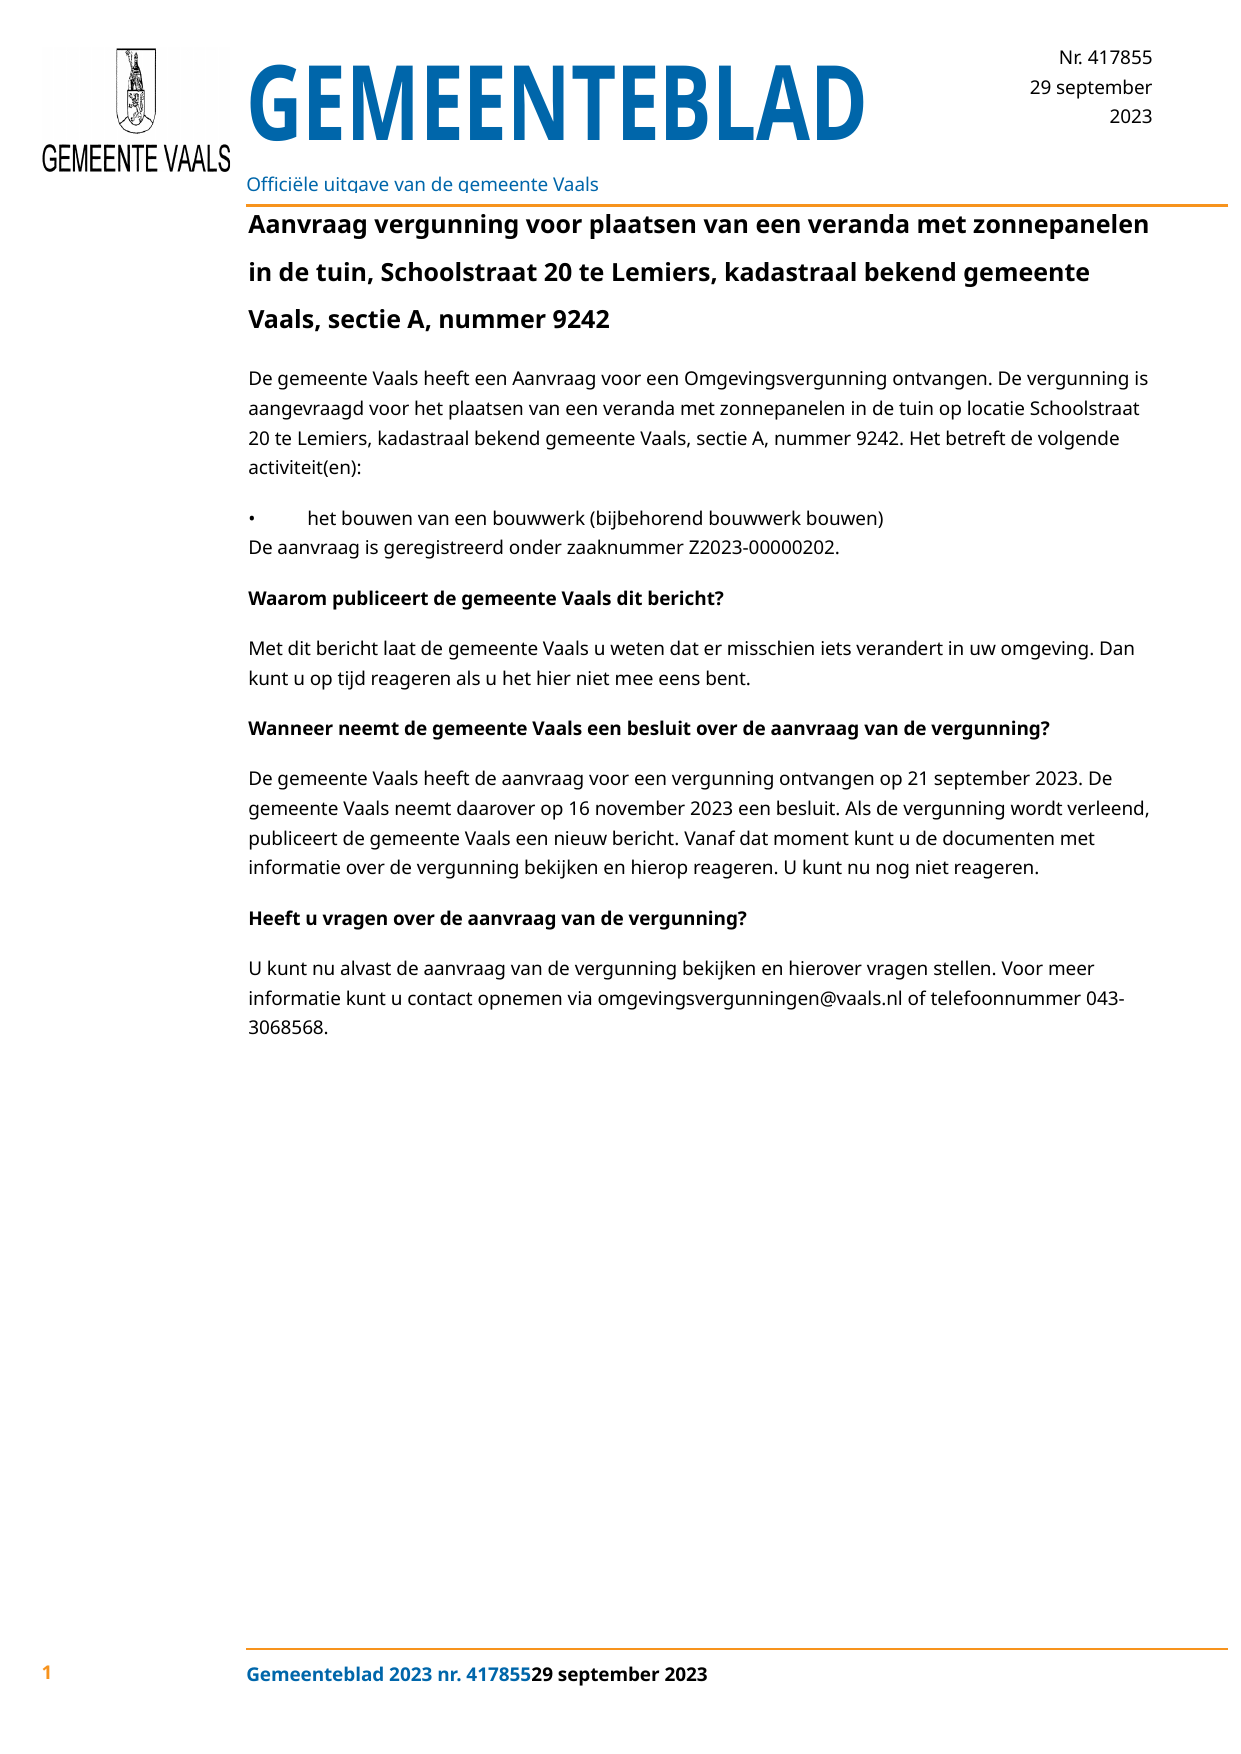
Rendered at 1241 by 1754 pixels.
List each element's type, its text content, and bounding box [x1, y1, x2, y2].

picture [41, 47, 231, 172]
text Met dit bericht laat de gemeente Vaals u weten dat er misschien iets verandert in uw omgeving. Dan kunt u op tijd reageren als u het hier niet mee eens bent. [248, 635, 1152, 690]
text Aanvraag vergunning voor plaatsen van een veranda met zonnepanelen in de tuin, Schoolstraat 20 te Lemiers, kadastraal bekend gemeente Vaals, sectie A, nummer 9242 [248, 207, 1152, 336]
text Heeft u vragen over de aanvraag van de vergunning? [248, 905, 1152, 930]
text Waarom publiceert de gemeente Vaals dit bericht? [248, 585, 1152, 610]
text De gemeente Vaals heeft de aanvraag voor een vergunning ontvangen op 21 september 2023. De gemeente Vaals neemt daarover op 16 november 2023 een besluit. Als de vergunning wordt verleend, publiceert de gemeente Vaals een nieuw bericht. Vanaf dat moment kunt u de documenten met informatie over de vergunning bekijken en hierop reageren. U kunt nu nog niet reageren. [248, 766, 1152, 880]
text Wanneer neemt de gemeente Vaals een besluit over de aanvraag van de vergunning? [248, 715, 1152, 741]
text De aanvraag is geregistreerd onder zaaknummer Z2023-00000202. [248, 534, 1152, 560]
list het bouwen van een bouwwerk (bijbehorend bouwwerk bouwen) [248, 505, 1152, 530]
text U kunt nu alvast de aanvraag van de vergunning bekijken en hierover vragen stellen. Voor meer informatie kunt u contact opnemen via omgevingsvergunningen@vaals.nl of telefoonnummer 043-3068568. [248, 955, 1152, 1040]
text De gemeente Vaals heeft een Aanvraag voor een Omgevingsvergunning ontvangen. De vergunning is aangevraagd voor het plaatsen van een veranda met zonnepanelen in de tuin op locatie Schoolstraat 20 te Lemiers, kadastraal bekend gemeente Vaals, sectie A, nummer 9242. Het betreft de volgende activiteit(en): [248, 366, 1152, 480]
